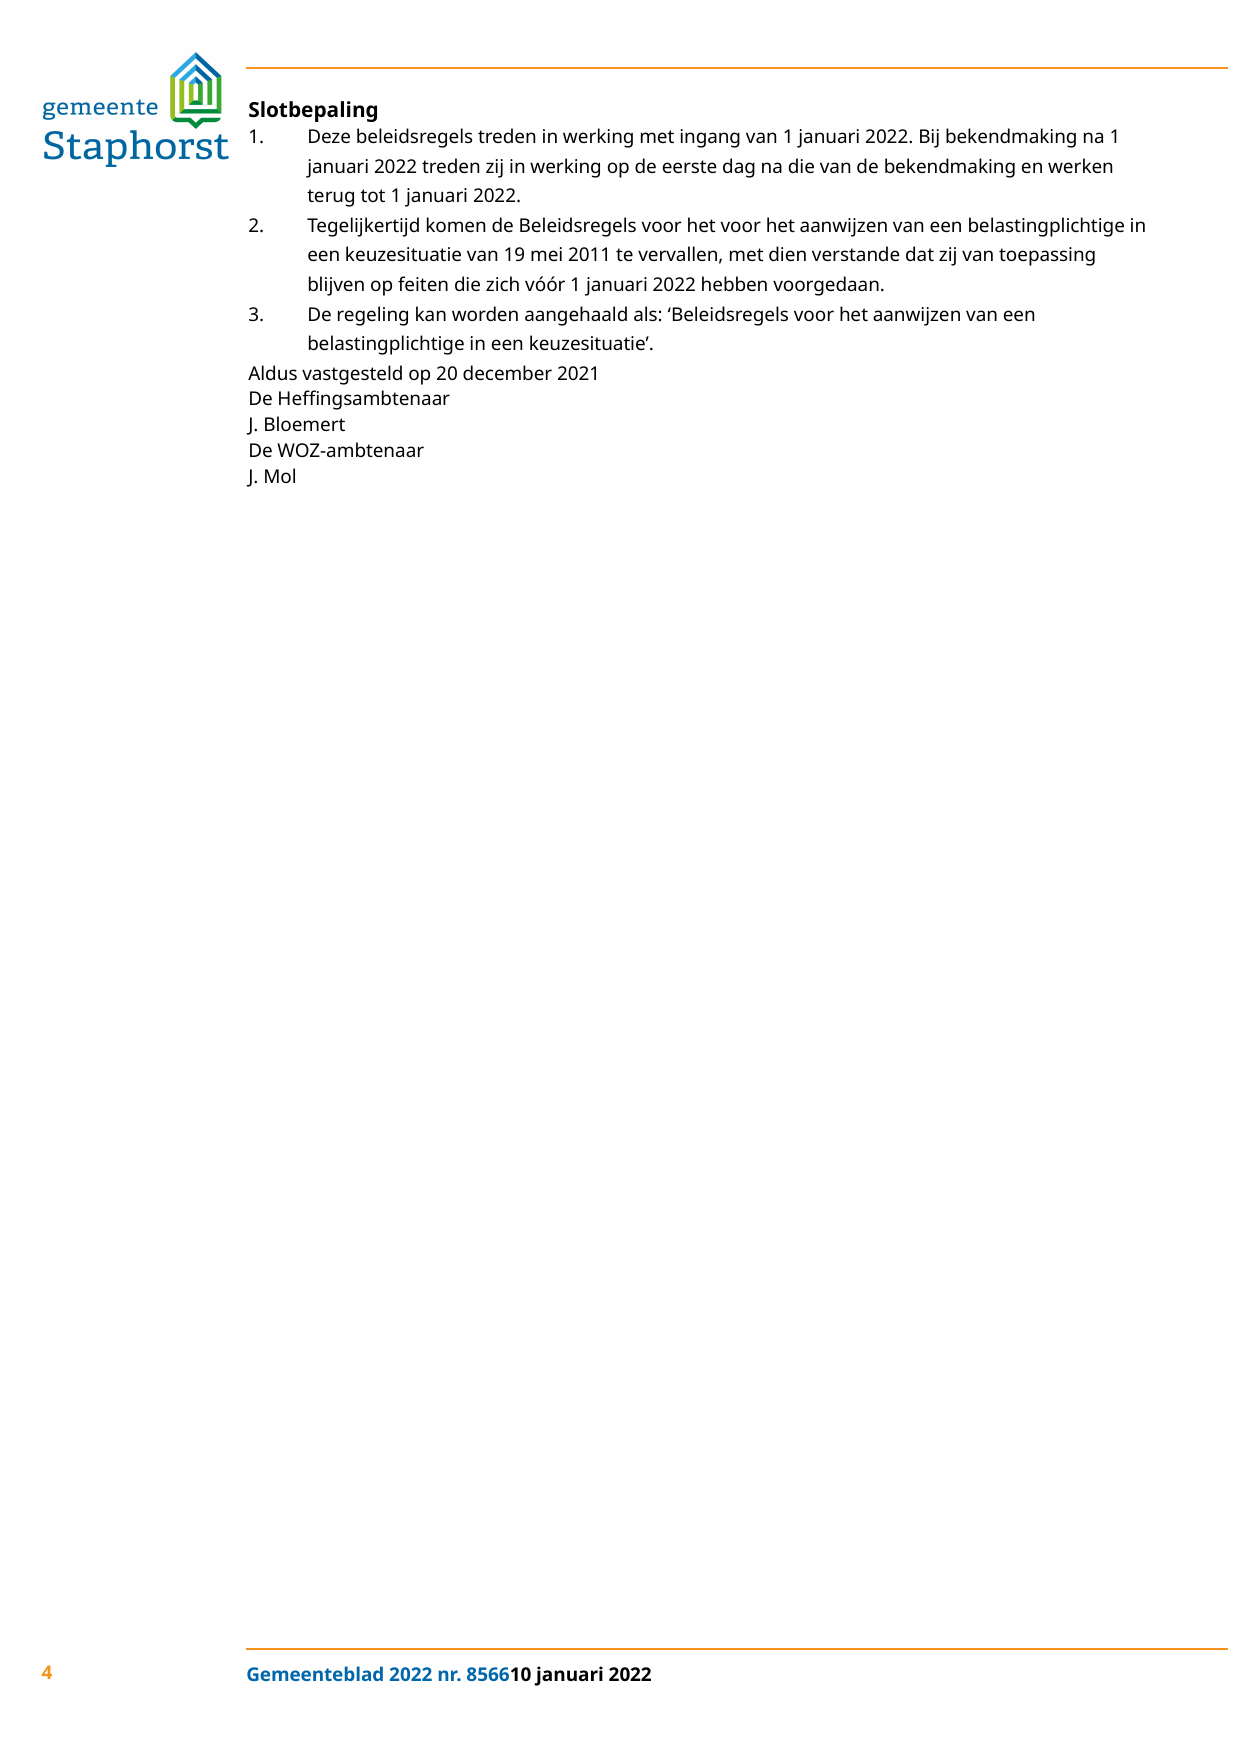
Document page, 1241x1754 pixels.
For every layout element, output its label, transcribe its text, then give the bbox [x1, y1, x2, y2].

picture [41, 47, 231, 172]
text Slotbepaling [248, 95, 1152, 123]
text Aldus vastgesteld op 20 december 2021 [248, 360, 1152, 386]
text J. Mol [248, 463, 1152, 488]
list Deze beleidsregels treden in werking met ingang van 1 januari 2022. Bij bekendmaking na 1 januari 2022 treden zij in werking op de eerste dag na die van de bekendmaking en werken terug tot 1 januari 2022. [248, 123, 1152, 208]
text J. Bloemert [248, 411, 1152, 437]
text De WOZ-ambtenaar [248, 437, 1152, 463]
text De Heffingsambtenaar [248, 386, 1152, 411]
list Tegelijkertijd komen de Beleidsregels voor het voor het aanwijzen van een belastingplichtige in een keuzesituatie van 19 mei 2011 te vervallen, met dien verstande dat zij van toepassing blijven op feiten die zich vóór 1 januari 2022 hebben voorgedaan. [248, 212, 1152, 297]
list De regeling kan worden aangehaald als: ‘Beleidsregels voor het aanwijzen van een belastingplichtige in een keuzesituatie’. [248, 301, 1152, 356]
